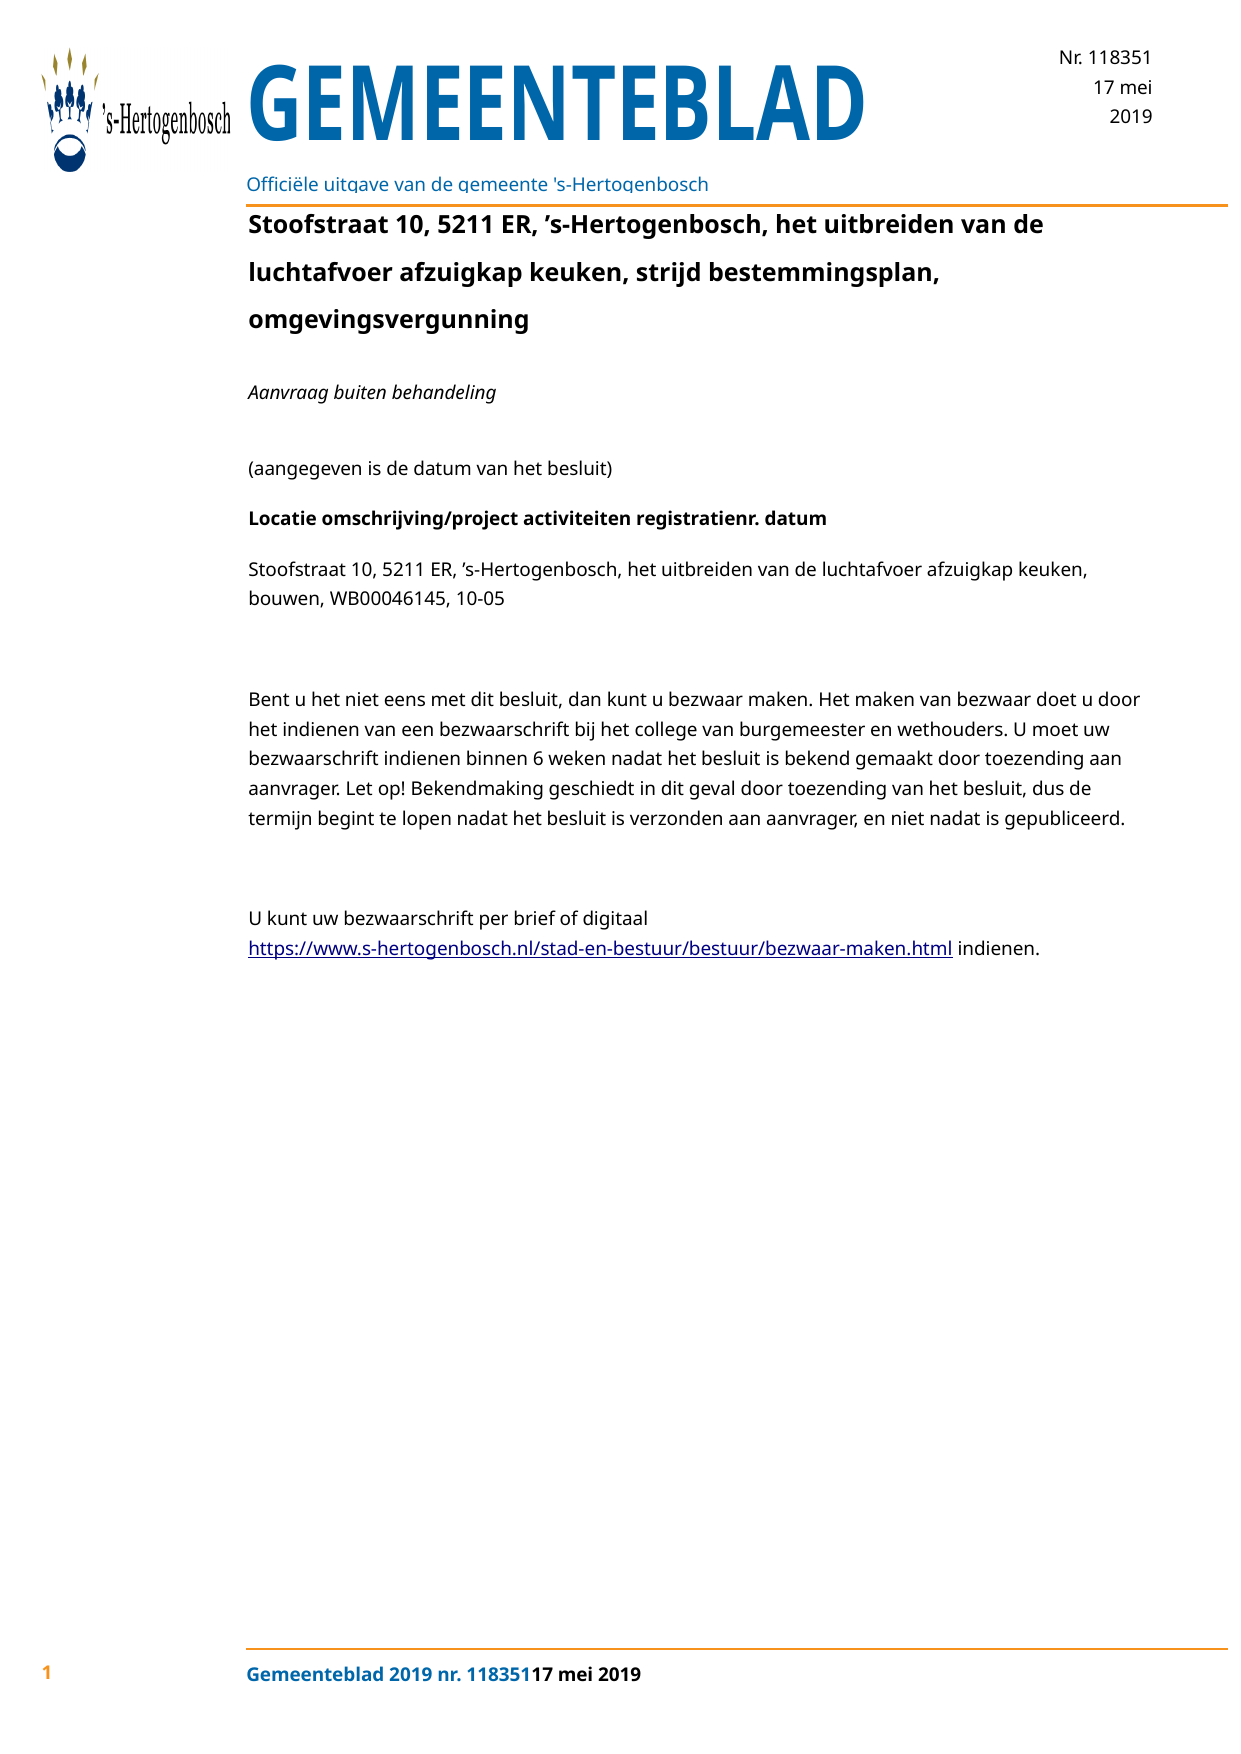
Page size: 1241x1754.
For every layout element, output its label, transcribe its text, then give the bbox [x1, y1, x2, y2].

picture [41, 47, 231, 172]
text U kunt uw bezwaarschrift per brief of digitaal https://www.s-hertogenbosch.nl/stad-en-bestuur/bestuur/bezwaar-maken.html indienen. [248, 906, 1152, 961]
text Locatie omschrijving/project activiteiten registratienr. datum [248, 506, 1152, 531]
text Bent u het niet eens met dit besluit, dan kunt u bezwaar maken. Het maken van bezwaar doet u door het indienen van een bezwaarschrift bij het college van burgemeester en wethouders. U moet uw bezwaarschrift indienen binnen 6 weken nadat het besluit is bekend gemaakt door toezending aan aanvrager. Let op! Bekendmaking geschiedt in dit geval door toezending van het besluit, dus de termijn begint te lopen nadat het besluit is verzonden aan aanvrager, en niet nadat is gepubliceerd. [248, 686, 1152, 831]
text Stoofstraat 10, 5211 ER, ’s-Hertogenbosch, het uitbreiden van de luchtafvoer afzuigkap keuken, strijd bestemmingsplan, omgevingsvergunning [248, 207, 1152, 336]
text Aanvraag buiten behandeling [248, 379, 1152, 405]
text Stoofstraat 10, 5211 ER, ’s-Hertogenbosch, het uitbreiden van de luchtafvoer afzuigkap keuken, bouwen, WB00046145, 10-05 [248, 556, 1152, 611]
text (aangegeven is de datum van het besluit) [248, 455, 1152, 481]
